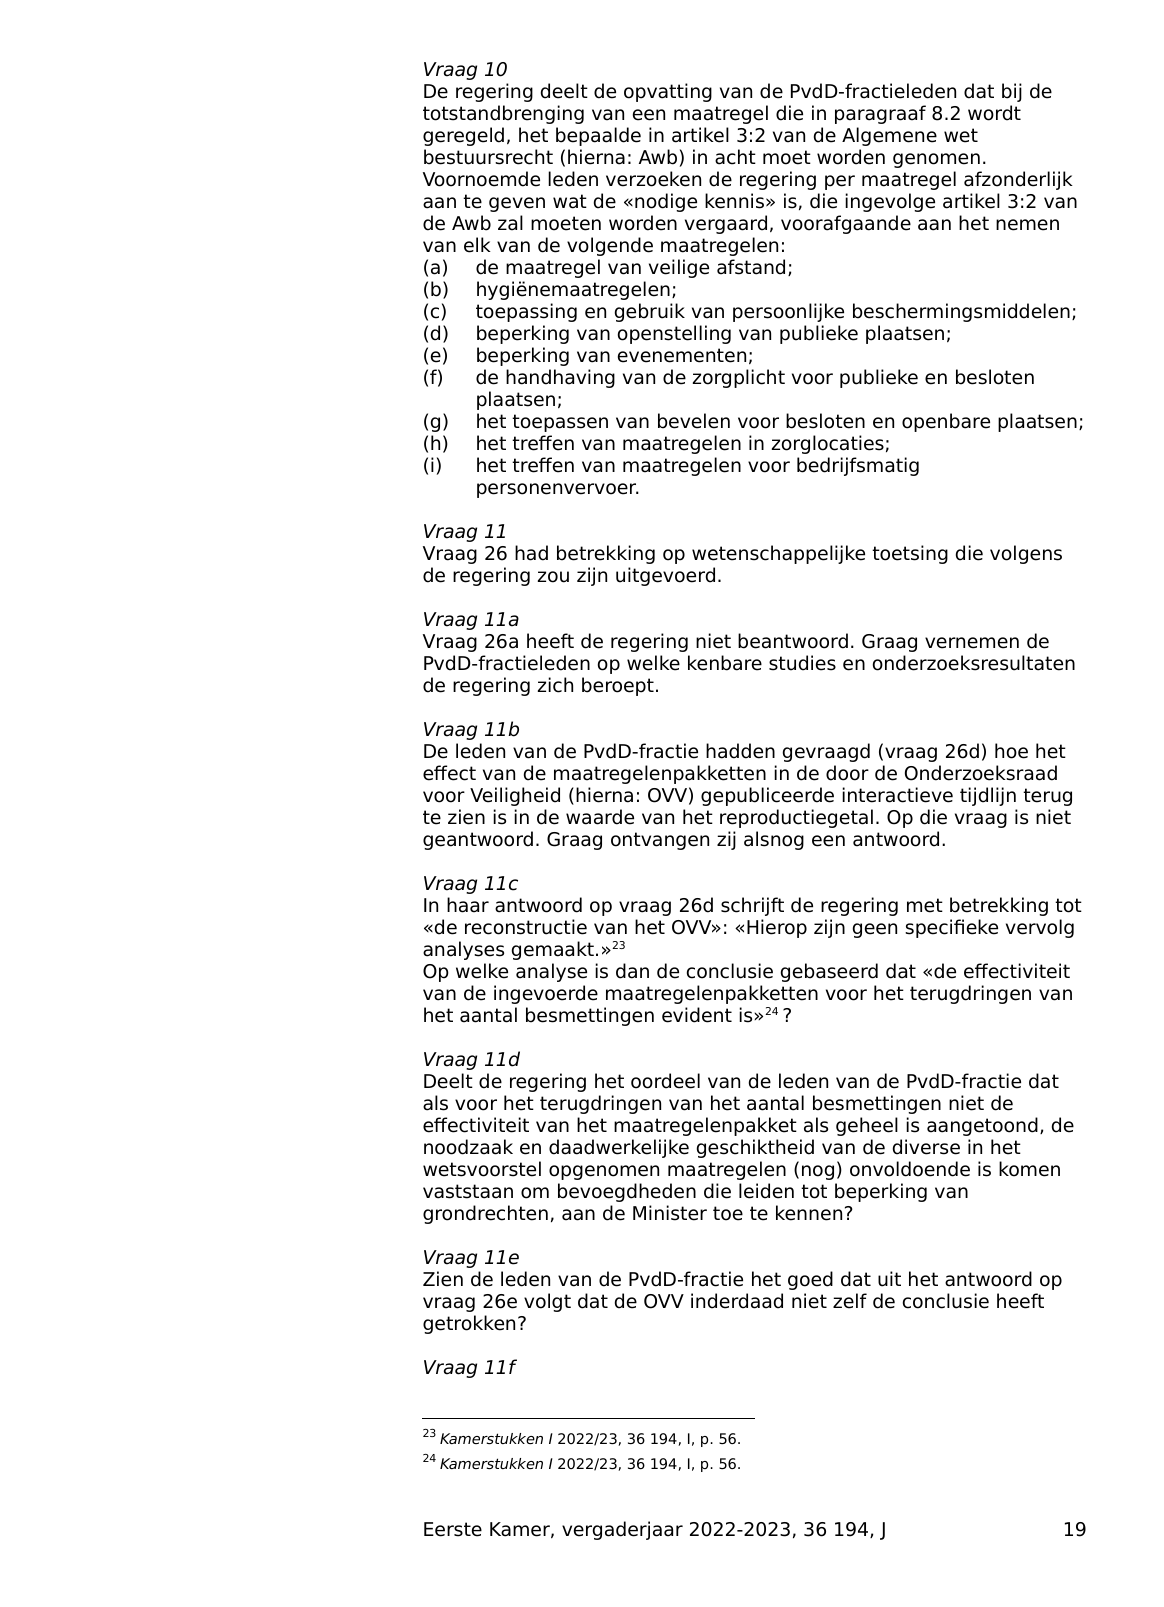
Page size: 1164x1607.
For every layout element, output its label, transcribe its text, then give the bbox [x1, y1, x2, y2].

text (e) beperking van evenementen; [422, 345, 1087, 367]
text Zien de leden van de PvdD-fractie het goed dat uit het antwoord op vraag 26e volgt dat de OVV inderdaad niet zelf de conclusie heeft getrokken? [422, 1269, 1087, 1335]
text (a) de maatregel van veilige afstand; [422, 257, 1087, 279]
text Vraag 11 [422, 521, 1087, 543]
text Op welke analyse is dan de conclusie gebaseerd dat «de effectiviteit van de ingevoerde maatregelenpakketten voor het terugdringen van het aantal besmettingen evident is»? [422, 961, 1087, 1027]
text (f) de handhaving van de zorgplicht voor publieke en besloten plaatsen; [422, 367, 1087, 411]
text Kamerstukken I 2022/23, 36 194, I, p. 56. [422, 1427, 1087, 1449]
text (g) het toepassen van bevelen voor besloten en openbare plaatsen; [422, 411, 1087, 433]
text Vraag 11b [422, 719, 1087, 741]
text De regering deelt de opvatting van de PvdD-fractieleden dat bij de totstandbrenging van een maatregel die in paragraaf 8.2 wordt geregeld, het bepaalde in artikel 3:2 van de Algemene wet bestuursrecht (hierna: Awb) in acht moet worden genomen. [422, 81, 1087, 169]
text Vraag 11c [422, 873, 1087, 895]
text De leden van de PvdD-fractie hadden gevraagd (vraag 26d) hoe het effect van de maatregelenpakketten in de door de Onderzoeksraad voor Veiligheid (hierna: OVV) gepubliceerde interactieve tijdlijn terug te zien is in de waarde van het reproductiegetal. Op die vraag is niet geantwoord. Graag ontvangen zij alsnog een antwoord. [422, 741, 1087, 851]
text Voornoemde leden verzoeken de regering per maatregel afzonderlijk aan te geven wat de «nodige kennis» is, die ingevolge artikel 3:2 van de Awb zal moeten worden vergaard, voorafgaande aan het nemen van elk van de volgende maatregelen: [422, 169, 1087, 257]
text Vraag 11f [422, 1357, 1087, 1379]
text (d) beperking van openstelling van publieke plaatsen; [422, 323, 1087, 345]
text Vraag 11d [422, 1049, 1087, 1071]
text (b) hygiënemaatregelen; [422, 279, 1087, 301]
text In haar antwoord op vraag 26d schrijft de regering met betrekking tot «de reconstructie van het OVV»: «Hierop zijn geen specifieke vervolg analyses gemaakt.» [422, 895, 1087, 961]
text Vraag 26a heeft de regering niet beantwoord. Graag vernemen de PvdD-fractieleden op welke kenbare studies en onderzoeksresultaten de regering zich beroept. [422, 631, 1087, 697]
text (h) het treffen van maatregelen in zorglocaties; [422, 433, 1087, 455]
text Vraag 11e [422, 1247, 1087, 1269]
text Vraag 26 had betrekking op wetenschappelijke toetsing die volgens de regering zou zijn uitgevoerd. [422, 543, 1087, 587]
text (c) toepassing en gebruik van persoonlijke beschermingsmiddelen; [422, 301, 1087, 323]
text Kamerstukken I 2022/23, 36 194, I, p. 56. [422, 1452, 1087, 1474]
text Vraag 10 [422, 59, 1087, 81]
text Vraag 11a [422, 609, 1087, 631]
text (i) het treffen van maatregelen voor bedrijfsmatig personenvervoer. [422, 455, 1087, 499]
text Deelt de regering het oordeel van de leden van de PvdD-fractie dat als voor het terugdringen van het aantal besmettingen niet de effectiviteit van het maatregelenpakket als geheel is aangetoond, de noodzaak en daadwerkelijke geschiktheid van de diverse in het wetsvoorstel opgenomen maatregelen (nog) onvoldoende is komen vaststaan om bevoegdheden die leiden tot beperking van grondrechten, aan de Minister toe te kennen? [422, 1071, 1087, 1225]
